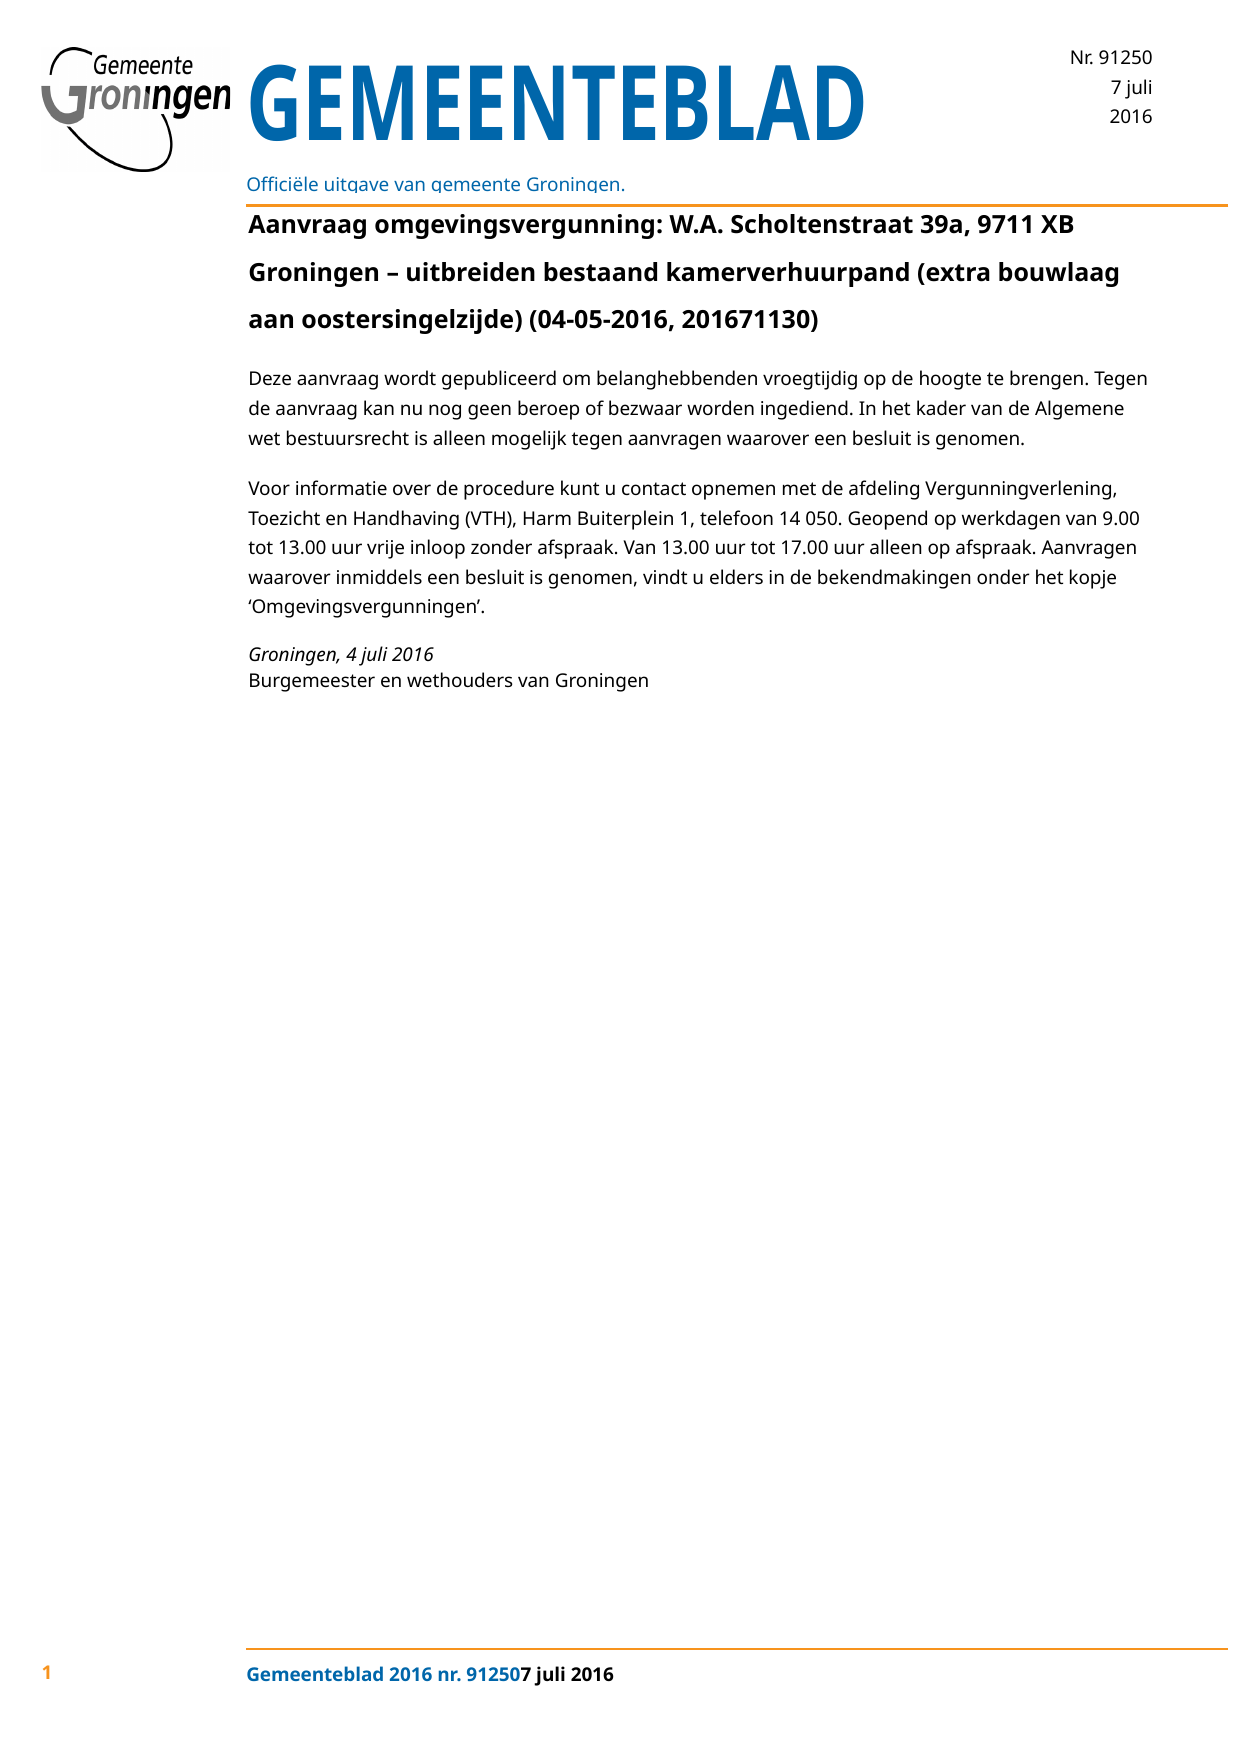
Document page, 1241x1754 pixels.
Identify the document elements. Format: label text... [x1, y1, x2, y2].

text Voor informatie over de procedure kunt u contact opnemen met de afdeling Vergunningverlening, Toezicht en Handhaving (VTH), Harm Buiterplein 1, telefoon 14 050. Geopend op werkdagen van 9.00 tot 13.00 uur vrije inloop zonder afspraak. Van 13.00 uur tot 17.00 uur alleen op afspraak. Aanvragen waarover inmiddels een besluit is genomen, vindt u elders in de bekendmakingen onder het kopje ‘Omgevingsvergunningen’. [248, 475, 1152, 619]
text Groningen, 4 juli 2016 [248, 641, 1152, 667]
text Aanvraag omgevingsvergunning: W.A. Scholtenstraat 39a, 9711 XB Groningen – uitbreiden bestaand kamerverhuurpand (extra bouwlaag aan oostersingelzijde) (04-05-2016, 201671130) [248, 207, 1152, 336]
picture [41, 47, 231, 172]
text Deze aanvraag wordt gepubliceerd om belanghebbenden vroegtijdig op de hoogte te brengen. Tegen de aanvraag kan nu nog geen beroep of bezwaar worden ingediend. In het kader van de Algemene wet bestuursrecht is alleen mogelijk tegen aanvragen waarover een besluit is genomen. [248, 366, 1152, 450]
text Burgemeester en wethouders van Groningen [248, 667, 1152, 693]
